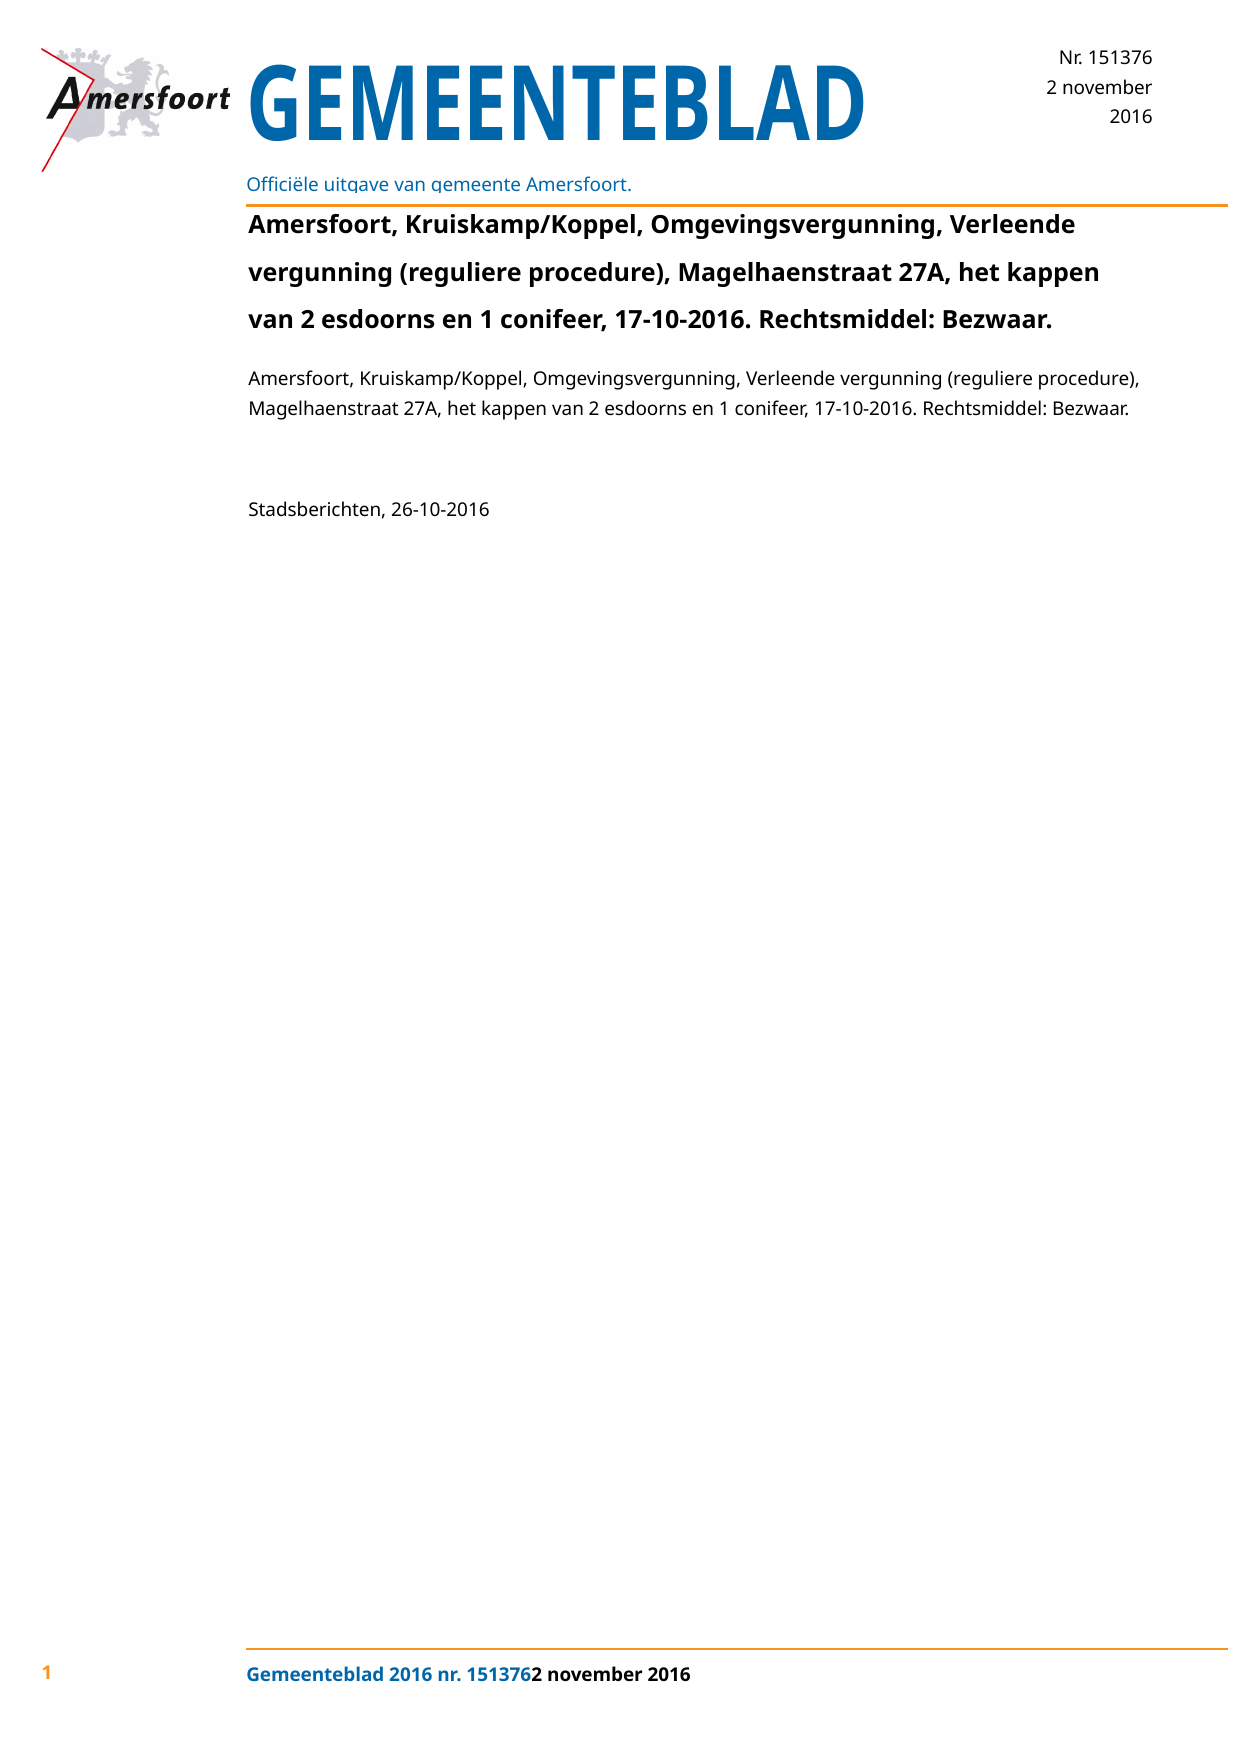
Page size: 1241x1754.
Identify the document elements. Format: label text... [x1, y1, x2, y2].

text Amersfoort, Kruiskamp/Koppel, Omgevingsvergunning, Verleende vergunning (reguliere procedure), Magelhaenstraat 27A, het kappen van 2 esdoorns en 1 conifeer, 17-10-2016. Rechtsmiddel: Bezwaar. [248, 366, 1152, 421]
text Amersfoort, Kruiskamp/Koppel, Omgevingsvergunning, Verleende vergunning (reguliere procedure), Magelhaenstraat 27A, het kappen van 2 esdoorns en 1 conifeer, 17-10-2016. Rechtsmiddel: Bezwaar. [248, 207, 1152, 336]
text Stadsberichten, 26-10-2016 [248, 496, 1152, 522]
picture [41, 47, 231, 172]
